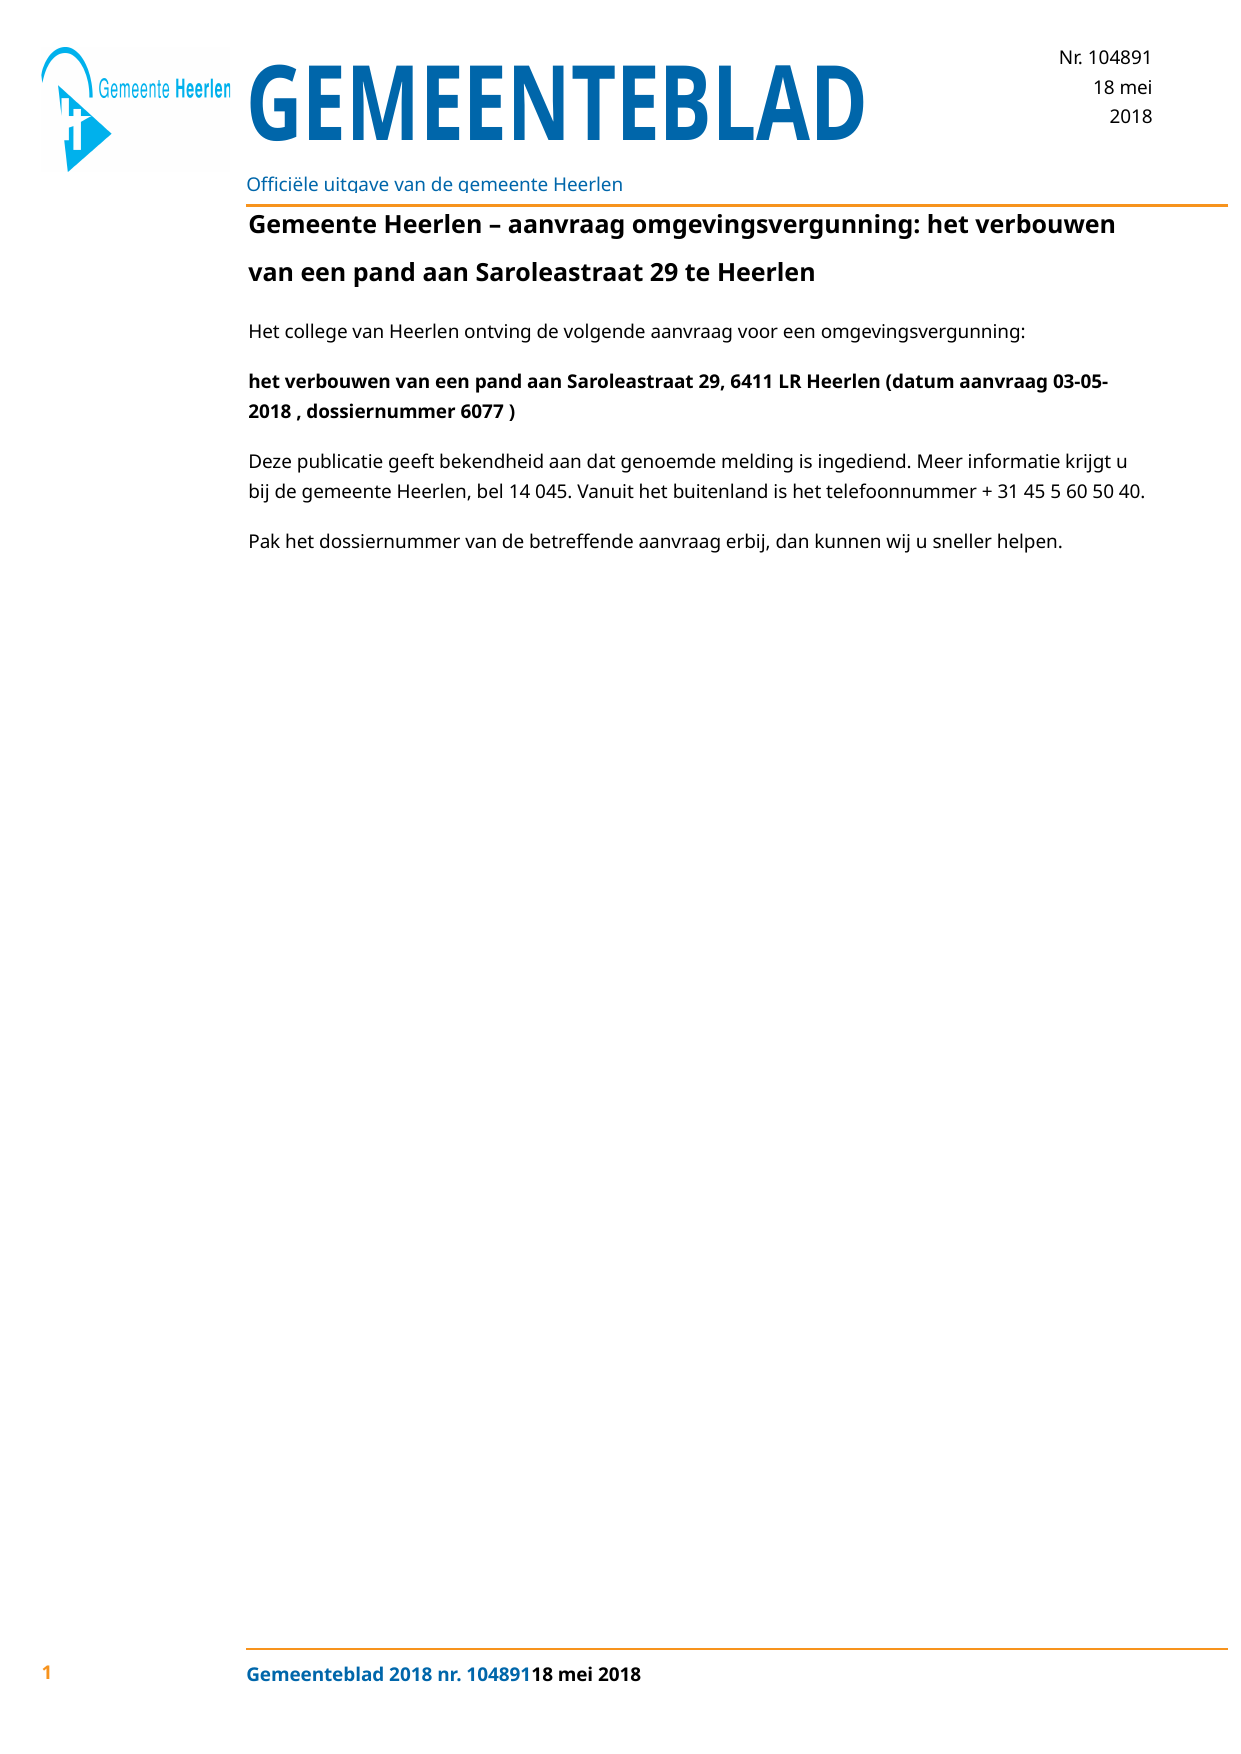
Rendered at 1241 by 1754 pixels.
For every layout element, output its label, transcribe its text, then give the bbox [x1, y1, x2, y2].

text Pak het dossiernummer van de betreffende aanvraag erbij, dan kunnen wij u sneller helpen. [248, 528, 1152, 554]
picture [41, 47, 58, 70]
text Gemeente Heerlen – aanvraag omgevingsvergunning: het verbouwen van een pand aan Saroleastraat 29 te Heerlen [248, 207, 1152, 288]
text Deze publicatie geeft bekendheid aan dat genoemde melding is ingediend. Meer informatie krijgt u bij de gemeente Heerlen, bel 14 045. Vanuit het buitenland is het telefoonnummer + 31 45 5 60 50 40. [248, 448, 1152, 504]
picture [41, 47, 231, 172]
text Het college van Heerlen ontving de volgende aanvraag voor een omgevingsvergunning: [248, 318, 1152, 344]
text het verbouwen van een pand aan Saroleastraat 29, 6411 LR Heerlen (datum aanvraag 03-05-2018 , dossiernummer 6077 ) [248, 368, 1152, 424]
